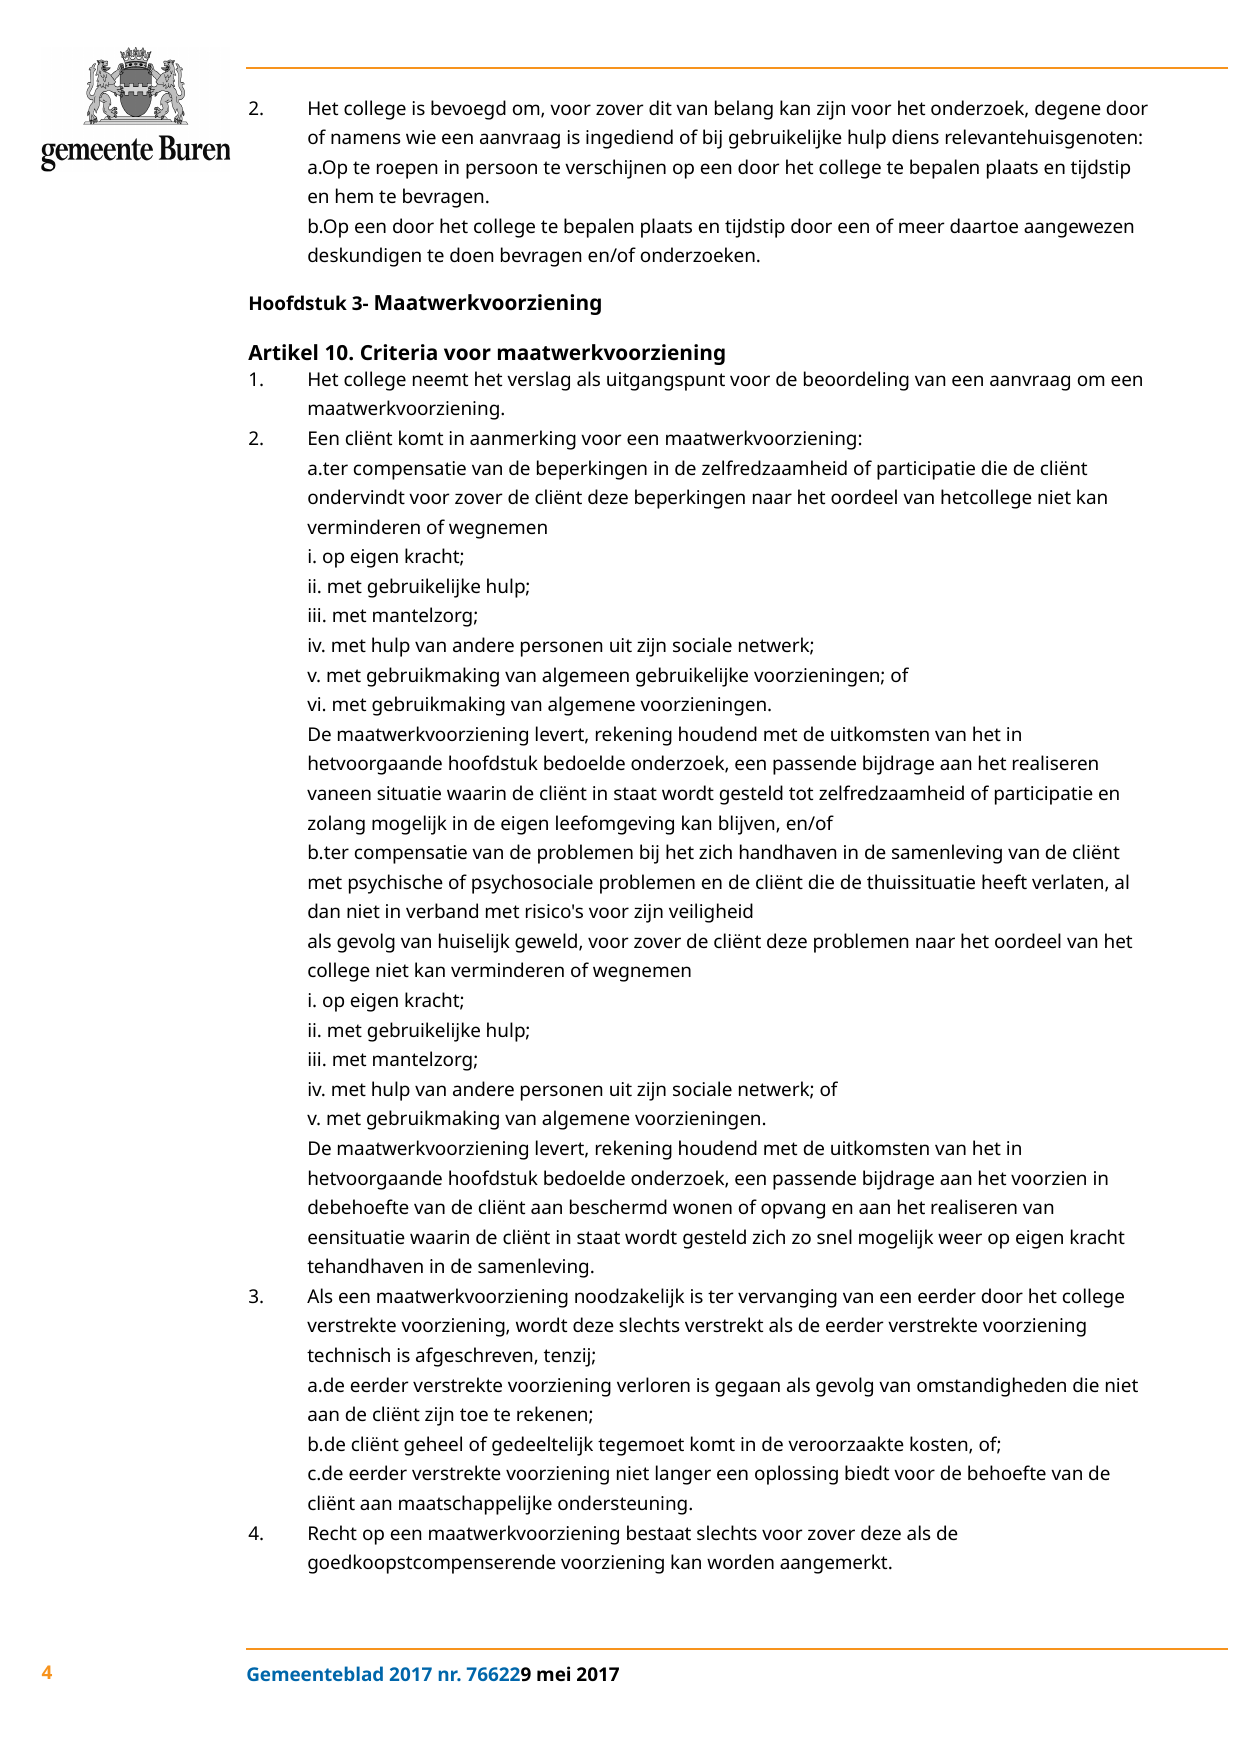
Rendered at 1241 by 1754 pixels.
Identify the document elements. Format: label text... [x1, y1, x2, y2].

text Artikel 10. Criteria voor maatwerkvoorziening [248, 338, 1152, 366]
list b.ter compensatie van de problemen bij het zich handhaven in de samenleving van de cliënt met psychische of psychosociale problemen en de cliënt die de thuissituatie heeft verlaten, al dan niet in verband met risico's voor zijn veiligheid [248, 839, 1152, 924]
list vi. met gebruikmaking van algemene voorzieningen. [248, 691, 1152, 717]
list c.de eerder verstrekte voorziening niet langer een oplossing biedt voor de behoefte van de cliënt aan maatschappelijke ondersteuning. [248, 1461, 1152, 1516]
list Recht op een maatwerkvoorziening bestaat slechts voor zover deze als de goedkoopstcompenserende voorziening kan worden aangemerkt. [248, 1520, 1152, 1575]
list v. met gebruikmaking van algemene voorzieningen. [248, 1106, 1152, 1131]
list Als een maatwerkvoorziening noodzakelijk is ter vervanging van een eerder door het college verstrekte voorziening, wordt deze slechts verstrekt als de eerder verstrekte voorziening technisch is afgeschreven, tenzij; [248, 1283, 1152, 1368]
list Een cliënt komt in aanmerking voor een maatwerkvoorziening: [248, 425, 1152, 451]
list ii. met gebruikelijke hulp; [248, 1017, 1152, 1043]
list b.de cliënt geheel of gedeeltelijk tegemoet komt in de veroorzaakte kosten, of; [248, 1431, 1152, 1457]
list iv. met hulp van andere personen uit zijn sociale netwerk; of [248, 1076, 1152, 1102]
list De maatwerkvoorziening levert, rekening houdend met de uitkomsten van het in hetvoorgaande hoofdstuk bedoelde onderzoek, een passende bijdrage aan het voorzien in debehoefte van de cliënt aan beschermd wonen of opvang en aan het realiseren van eensituatie waarin de cliënt in staat wordt gesteld zich zo snel mogelijk weer op eigen kracht tehandhaven in de samenleving. [248, 1135, 1152, 1279]
list b.Op een door het college te bepalen plaats en tijdstip door een of meer daartoe aangewezen deskundigen te doen bevragen en/of onderzoeken. [248, 213, 1152, 268]
list a.Op te roepen in persoon te verschijnen op een door het college te bepalen plaats en tijdstip en hem te bevragen. [248, 154, 1152, 209]
list iii. met mantelzorg; [248, 1046, 1152, 1072]
list als gevolg van huiselijk geweld, voor zover de cliënt deze problemen naar het oordeel van het college niet kan verminderen of wegnemen [248, 928, 1152, 983]
text Hoofdstuk 3- Maatwerkvoorziening [248, 288, 1152, 317]
list De maatwerkvoorziening levert, rekening houdend met de uitkomsten van het in hetvoorgaande hoofdstuk bedoelde onderzoek, een passende bijdrage aan het realiseren vaneen situatie waarin de cliënt in staat wordt gesteld tot zelfredzaamheid of participatie en zolang mogelijk in de eigen leefomgeving kan blijven, en/of [248, 721, 1152, 836]
list iii. met mantelzorg; [248, 603, 1152, 628]
list a.de eerder verstrekte voorziening verloren is gegaan als gevolg van omstandigheden die niet aan de cliënt zijn toe te rekenen; [248, 1372, 1152, 1427]
list a.ter compensatie van de beperkingen in de zelfredzaamheid of participatie die de cliënt ondervindt voor zover de cliënt deze beperkingen naar het oordeel van hetcollege niet kan verminderen of wegnemen [248, 455, 1152, 540]
list v. met gebruikmaking van algemeen gebruikelijke voorzieningen; of [248, 662, 1152, 688]
list ii. met gebruikelijke hulp; [248, 573, 1152, 599]
list Het college neemt het verslag als uitgangspunt voor de beoordeling van een aanvraag om een maatwerkvoorziening. [248, 366, 1152, 421]
list i. op eigen kracht; [248, 543, 1152, 569]
list iv. met hulp van andere personen uit zijn sociale netwerk; [248, 632, 1152, 658]
list i. op eigen kracht; [248, 987, 1152, 1013]
picture [41, 47, 231, 172]
list Het college is bevoegd om, voor zover dit van belang kan zijn voor het onderzoek, degene door of namens wie een aanvraag is ingediend of bij gebruikelijke hulp diens relevantehuisgenoten: [248, 95, 1152, 150]
